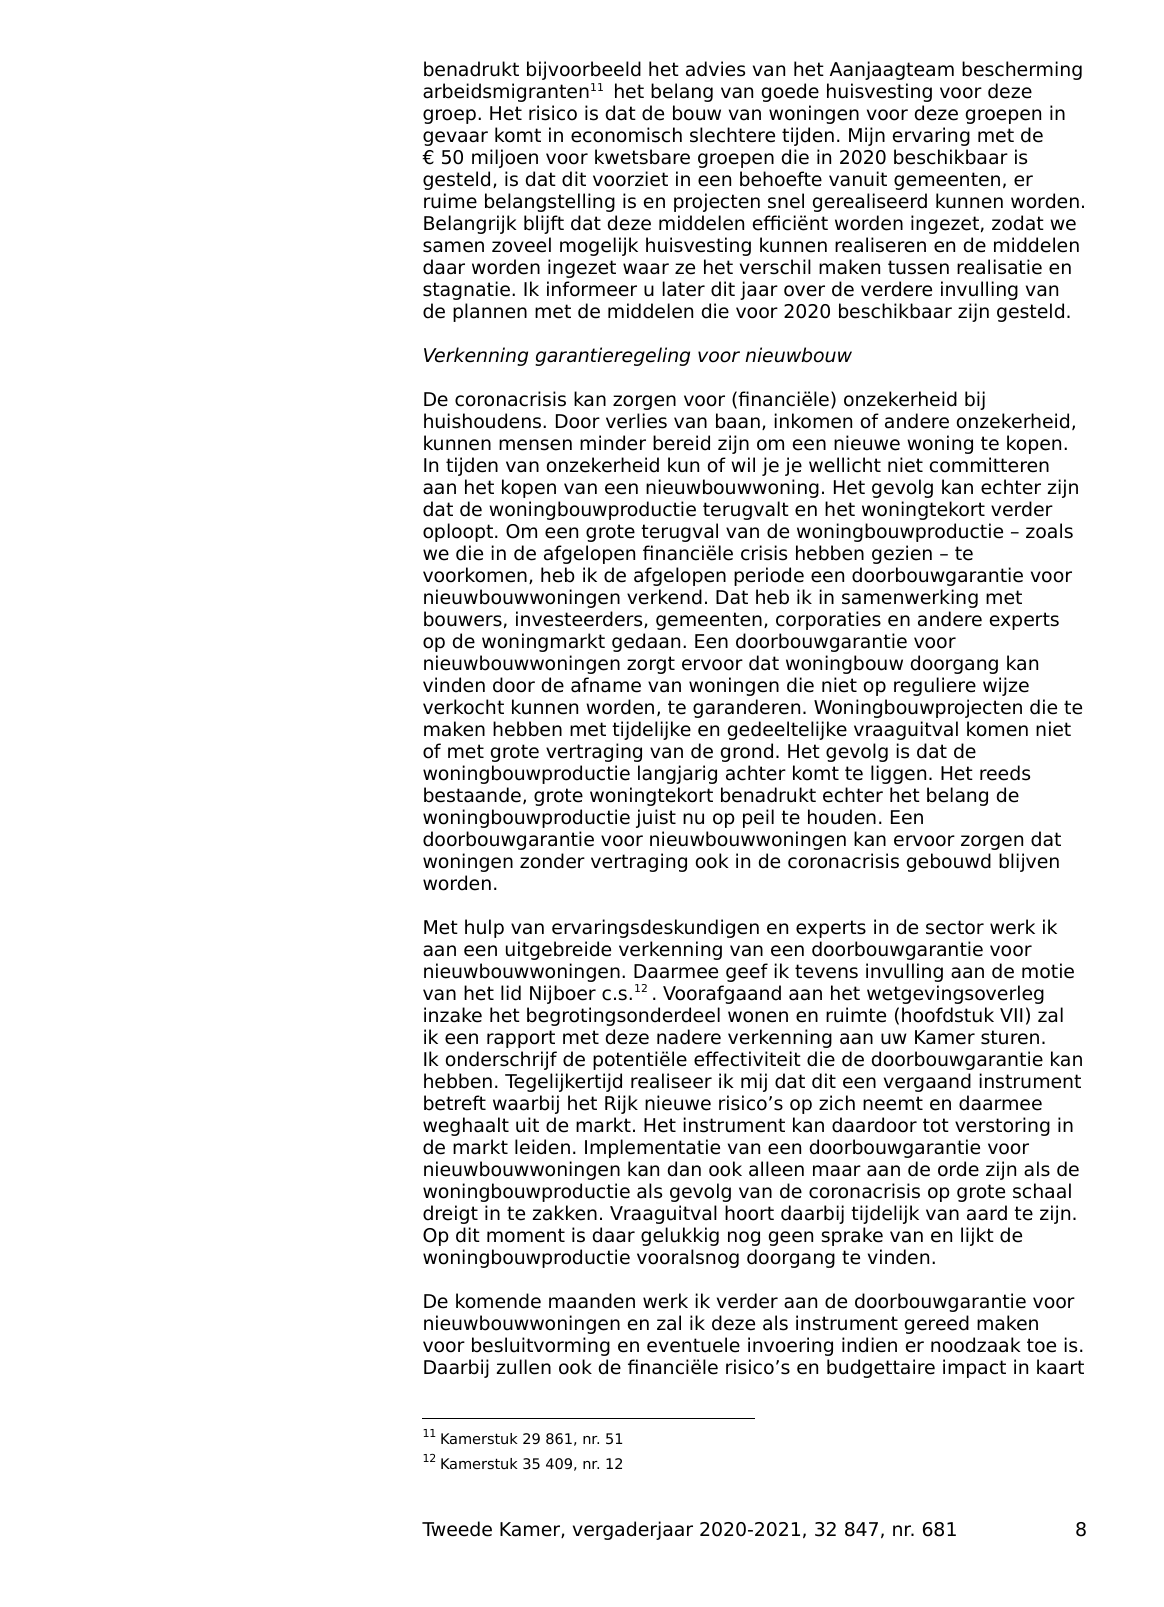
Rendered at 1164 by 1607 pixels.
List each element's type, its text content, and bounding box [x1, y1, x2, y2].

text Kamerstuk 35 409, nr. 12 [422, 1452, 1087, 1474]
text De komende maanden werk ik verder aan de doorbouwgarantie voor nieuwbouwwoningen en zal ik deze als instrument gereed maken voor besluitvorming en eventuele invoering indien er noodzaak toe is. Daarbij zullen ook de financiële risico’s en budgettaire impact in kaart [422, 1291, 1087, 1379]
text benadrukt bijvoorbeeld het advies van het Aanjaagteam bescherming arbeidsmigranten het belang van goede huisvesting voor deze groep. Het risico is dat de bouw van woningen voor deze groepen in gevaar komt in economisch slechtere tijden. Mijn ervaring met de € 50 miljoen voor kwetsbare groepen die in 2020 beschikbaar is gesteld, is dat dit voorziet in een behoefte vanuit gemeenten, er ruime belangstelling is en projecten snel gerealiseerd kunnen worden. Belangrijk blijft dat deze middelen efficiënt worden ingezet, zodat we samen zoveel mogelijk huisvesting kunnen realiseren en de middelen daar worden ingezet waar ze het verschil maken tussen realisatie en stagnatie. Ik informeer u later dit jaar over de verdere invulling van de plannen met de middelen die voor 2020 beschikbaar zijn gesteld. [422, 59, 1087, 323]
text Ik onderschrijf de potentiële effectiviteit die de doorbouwgarantie kan hebben. Tegelijkertijd realiseer ik mij dat dit een vergaand instrument betreft waarbij het Rijk nieuwe risico’s op zich neemt en daarmee weghaalt uit de markt. Het instrument kan daardoor tot verstoring in de markt leiden. Implementatie van een doorbouwgarantie voor nieuwbouwwoningen kan dan ook alleen maar aan de orde zijn als de woningbouwproductie als gevolg van de coronacrisis op grote schaal dreigt in te zakken. Vraaguitval hoort daarbij tijdelijk van aard te zijn. Op dit moment is daar gelukkig nog geen sprake van en lijkt de woningbouwproductie vooralsnog doorgang te vinden. [422, 1049, 1087, 1268]
text Met hulp van ervaringsdeskundigen en experts in de sector werk ik aan een uitgebreide verkenning van een doorbouwgarantie voor nieuwbouwwoningen. Daarmee geef ik tevens invulling aan de motie van het lid Nijboer c.s.. Voorafgaand aan het wetgevingsoverleg inzake het begrotingsonderdeel wonen en ruimte (hoofdstuk VII) zal ik een rapport met deze nadere verkenning aan uw Kamer sturen. [422, 917, 1087, 1049]
text Kamerstuk 29 861, nr. 51 [422, 1427, 1087, 1449]
text De coronacrisis kan zorgen voor (financiële) onzekerheid bij huishoudens. Door verlies van baan, inkomen of andere onzekerheid, kunnen mensen minder bereid zijn om een nieuwe woning te kopen. In tijden van onzekerheid kun of wil je je wellicht niet committeren aan het kopen van een nieuwbouwwoning. Het gevolg kan echter zijn dat de woningbouwproductie terugvalt en het woningtekort verder oploopt. Om een grote terugval van de woningbouwproductie – zoals we die in de afgelopen financiële crisis hebben gezien – te voorkomen, heb ik de afgelopen periode een doorbouwgarantie voor nieuwbouwwoningen verkend. Dat heb ik in samenwerking met bouwers, investeerders, gemeenten, corporaties en andere experts op de woningmarkt gedaan. Een doorbouwgarantie voor nieuwbouwwoningen zorgt ervoor dat woningbouw doorgang kan vinden door de afname van woningen die niet op reguliere wijze verkocht kunnen worden, te garanderen. Woningbouwprojecten die te maken hebben met tijdelijke en gedeeltelijke vraaguitval komen niet of met grote vertraging van de grond. Het gevolg is dat de woningbouwproductie langjarig achter komt te liggen. Het reeds bestaande, grote woningtekort benadrukt echter het belang de woningbouwproductie juist nu op peil te houden. Een doorbouwgarantie voor nieuwbouwwoningen kan ervoor zorgen dat woningen zonder vertraging ook in de coronacrisis gebouwd blijven worden. [422, 389, 1087, 895]
subtitle Verkenning garantieregeling voor nieuwbouw [422, 345, 1087, 367]
